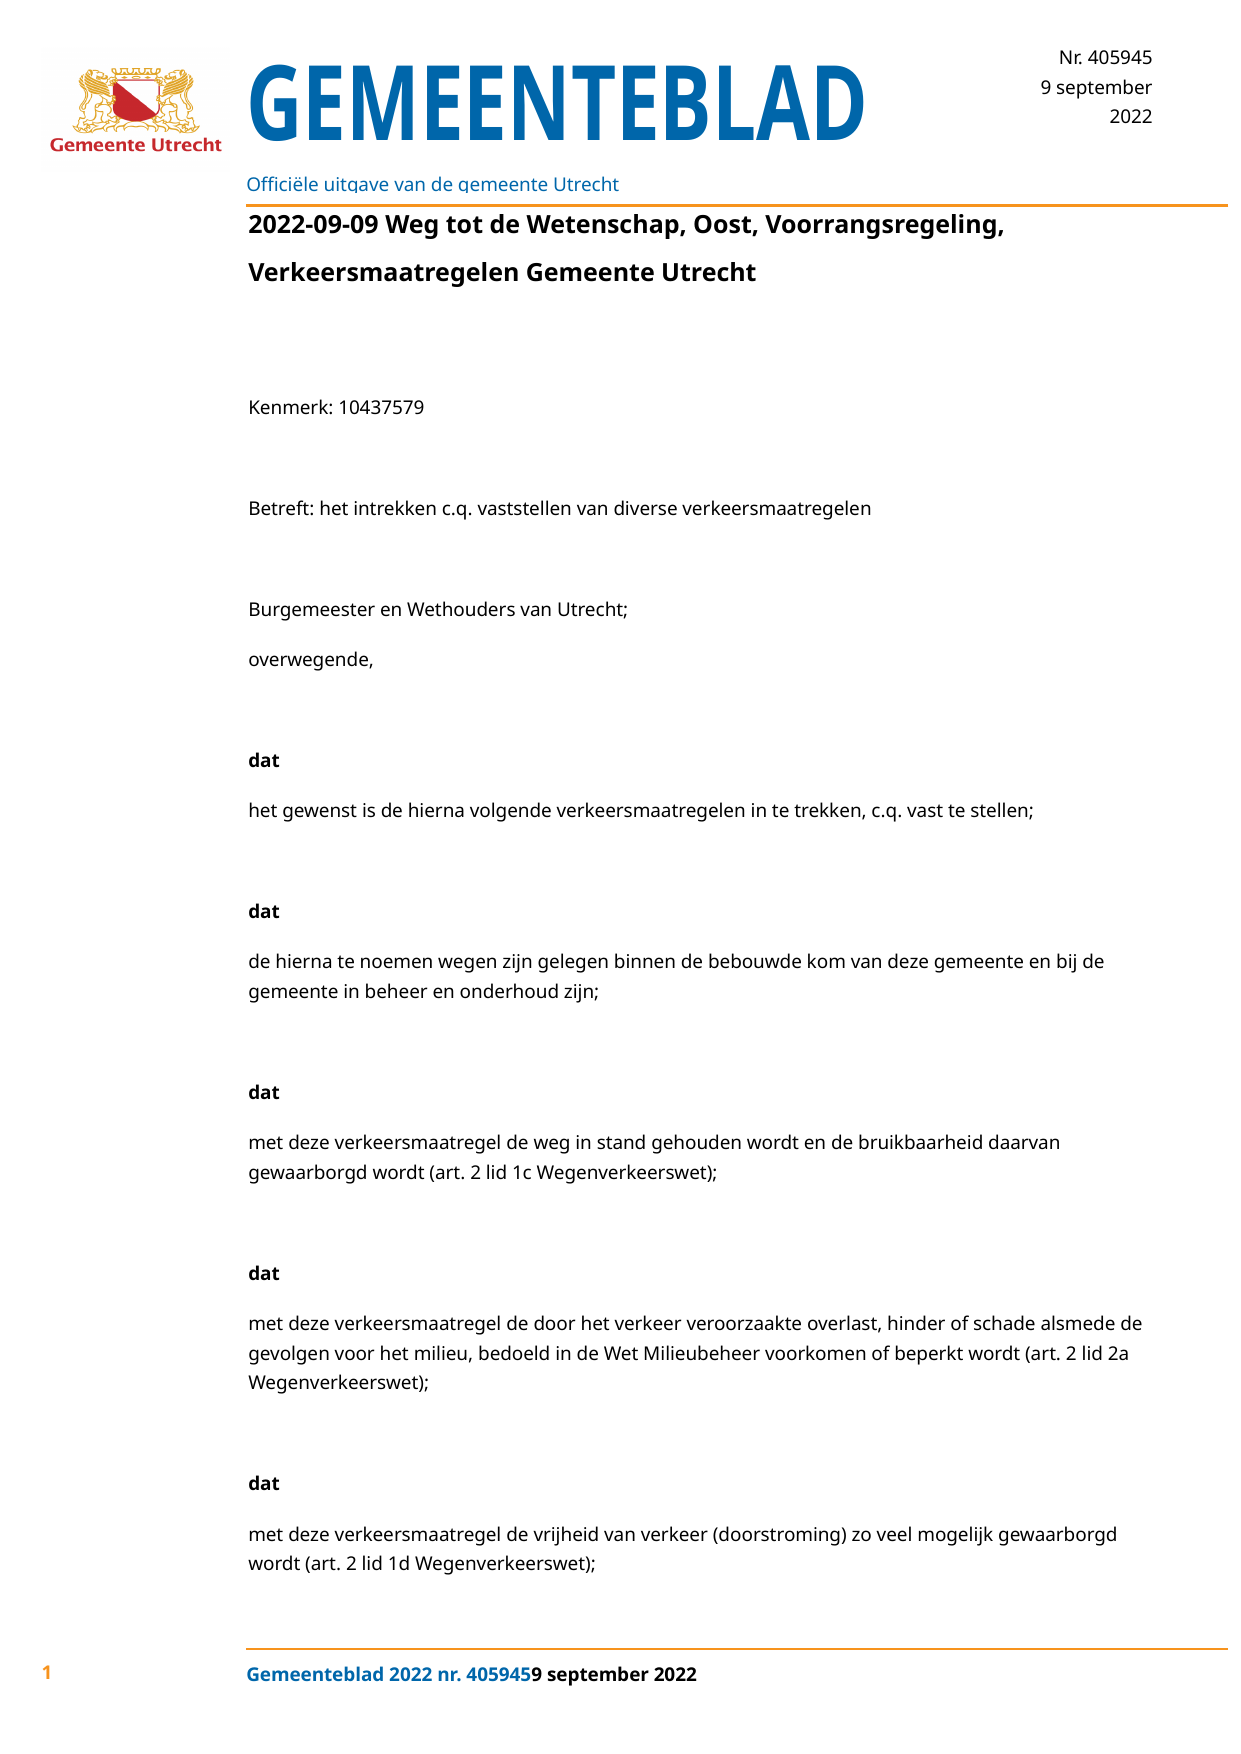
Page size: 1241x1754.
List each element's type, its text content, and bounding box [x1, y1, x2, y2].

text dat [248, 1079, 1152, 1105]
text Burgemeester en Wethouders van Utrecht; [248, 596, 1152, 621]
text overwegende, [248, 646, 1152, 672]
picture [41, 47, 231, 172]
text dat [248, 898, 1152, 924]
text met deze verkeersmaatregel de vrijheid van verkeer (doorstroming) zo veel mogelijk gewaarborgd wordt (art. 2 lid 1d Wegenverkeerswet); [248, 1521, 1152, 1576]
text met deze verkeersmaatregel de door het verkeer veroorzaakte overlast, hinder of schade alsmede de gevolgen voor het milieu, bedoeld in de Wet Milieubeheer voorkomen of beperkt wordt (art. 2 lid 2a Wegenverkeerswet); [248, 1310, 1152, 1395]
text Betreft: het intrekken c.q. vaststellen van diverse verkeersmaatregelen [248, 495, 1152, 521]
text Kenmerk: 10437579 [248, 394, 1152, 420]
text het gewenst is de hierna volgende verkeersmaatregelen in te trekken, c.q. vast te stellen; [248, 797, 1152, 823]
text dat [248, 747, 1152, 773]
text dat [248, 1470, 1152, 1496]
text de hierna te noemen wegen zijn gelegen binnen de bebouwde kom van deze gemeente en bij de gemeente in beheer en onderhoud zijn; [248, 949, 1152, 1004]
text 2022-09-09 Weg tot de Wetenschap, Oost, Voorrangsregeling, Verkeersmaatregelen Gemeente Utrecht [248, 207, 1152, 288]
text dat [248, 1260, 1152, 1286]
text met deze verkeersmaatregel de weg in stand gehouden wordt en de bruikbaarheid daarvan gewaarborgd wordt (art. 2 lid 1c Wegenverkeerswet); [248, 1129, 1152, 1185]
